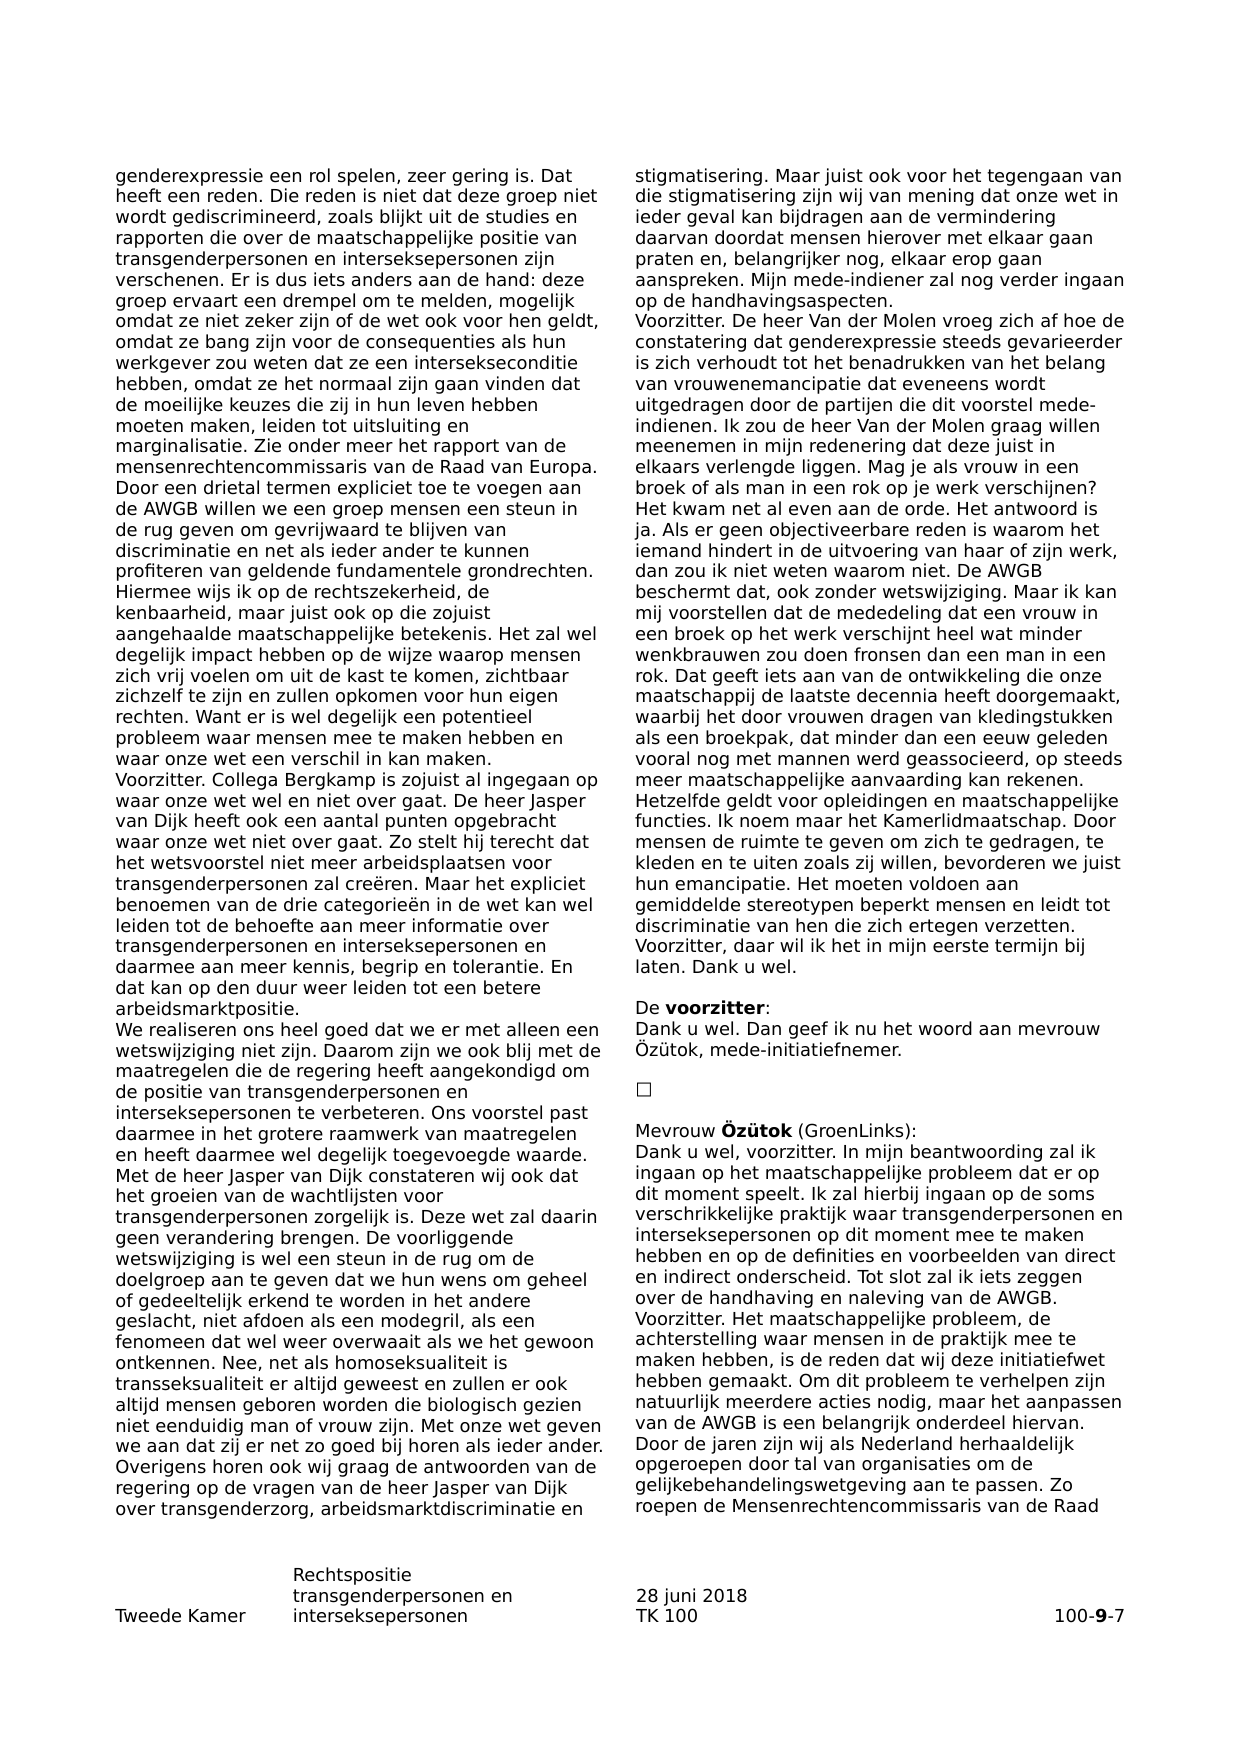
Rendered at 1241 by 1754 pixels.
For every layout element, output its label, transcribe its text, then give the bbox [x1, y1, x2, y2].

text We realiseren ons heel goed dat we er met alleen een wetswijziging niet zijn. Daarom zijn we ook blij met de maatregelen die de regering heeft aangekondigd om de positie van transgenderpersonen en interseksepersonen te verbeteren. Ons voorstel past daarmee in het grotere raamwerk van maatregelen en heeft daarmee wel degelijk toegevoegde waarde. Met de heer Jasper van Dijk constateren wij ook dat het groeien van de wachtlijsten voor transgenderpersonen zorgelijk is. Deze wet zal daarin geen verandering brengen. De voorliggende wetswijziging is wel een steun in de rug om de doelgroep aan te geven dat we hun wens om geheel of gedeeltelijk erkend te worden in het andere geslacht, niet afdoen als een modegril, als een fenomeen dat wel weer overwaait als we het gewoon ontkennen. Nee, net als homoseksualiteit is transseksualiteit er altijd geweest en zullen er ook altijd mensen geboren worden die biologisch gezien niet eenduidig man of vrouw zijn. Met onze wet geven we aan dat zij er net zo goed bij horen als ieder ander. [115, 1019, 605, 1457]
text Mevrouw Özütok (GroenLinks): [635, 1121, 1125, 1142]
text Dank u wel. Dan geef ik nu het woord aan mevrouw Özütok, mede-initiatiefnemer. [635, 1018, 1125, 1060]
text Voorzitter. Het maatschappelijke probleem, de achterstelling waar mensen in de praktijk mee te maken hebben, is de reden dat wij deze initiatiefwet hebben gemaakt. Om dit probleem te verhelpen zijn natuurlijk meerdere acties nodig, maar het aanpassen van de AWGB is een belangrijk onderdeel hiervan. Door de jaren zijn wij als Nederland herhaaldelijk opgeroepen door tal van organisaties om de gelijkebehandelingswetgeving aan te passen. Zo roepen de Mensenrechtencommissaris van de Raad [635, 1308, 1125, 1517]
text Door een drietal termen expliciet toe te voegen aan de AWGB willen we een groep mensen een steun in de rug geven om gevrijwaard te blijven van discriminatie en net als ieder ander te kunnen profiteren van geldende fundamentele grondrechten. Hiermee wijs ik op de rechtszekerheid, de kenbaarheid, maar juist ook op die zojuist aangehaalde maatschappelijke betekenis. Het zal wel degelijk impact hebben op de wijze waarop mensen zich vrij voelen om uit de kast te komen, zichtbaar zichzelf te zijn en zullen opkomen voor hun eigen rechten. Want er is wel degelijk een potentieel probleem waar mensen mee te maken hebben en waar onze wet een verschil in kan maken. [115, 478, 605, 769]
text Voorzitter. Collega Bergkamp is zojuist al ingegaan op waar onze wet wel en niet over gaat. De heer Jasper van Dijk heeft ook een aantal punten opgebracht waar onze wet niet over gaat. Zo stelt hij terecht dat het wetsvoorstel niet meer arbeidsplaatsen voor transgenderpersonen zal creëren. Maar het expliciet benoemen van de drie categorieën in de wet kan wel leiden tot de behoefte aan meer informatie over transgenderpersonen en interseksepersonen en daarmee aan meer kennis, begrip en tolerantie. En dat kan op den duur weer leiden tot een betere arbeidsmarktpositie. [115, 769, 605, 1019]
text genderexpressie een rol spelen, zeer gering is. Dat heeft een reden. Die reden is niet dat deze groep niet wordt gediscrimineerd, zoals blijkt uit de studies en rapporten die over de maatschappelijke positie van transgenderpersonen en interseksepersonen zijn verschenen. Er is dus iets anders aan de hand: deze groep ervaart een drempel om te melden, mogelijk omdat ze niet zeker zijn of de wet ook voor hen geldt, omdat ze bang zijn voor de consequenties als hun werkgever zou weten dat ze een intersekseconditie hebben, omdat ze het normaal zijn gaan vinden dat de moeilijke keuzes die zij in hun leven hebben moeten maken, leiden tot uitsluiting en marginalisatie. Zie onder meer het rapport van de mensenrechtencommissaris van de Raad van Europa. [115, 165, 605, 478]
text stigmatisering. Maar juist ook voor het tegengaan van die stigmatisering zijn wij van mening dat onze wet in ieder geval kan bijdragen aan de vermindering daarvan doordat mensen hierover met elkaar gaan praten en, belangrijker nog, elkaar erop gaan aanspreken. Mijn mede-indiener zal nog verder ingaan op de handhavingsaspecten. [635, 165, 1125, 311]
text Voorzitter, daar wil ik het in mijn eerste termijn bij laten. Dank u wel. [635, 936, 1125, 978]
text ⬜ [635, 1080, 1125, 1101]
text De voorzitter: [635, 998, 1125, 1018]
text Overigens horen ook wij graag de antwoorden van de regering op de vragen van de heer Jasper van Dijk over transgenderzorg, arbeidsmarktdiscriminatie en [115, 1457, 605, 1519]
text Voorzitter. De heer Van der Molen vroeg zich af hoe de constatering dat genderexpressie steeds gevarieerder is zich verhoudt tot het benadrukken van het belang van vrouwenemancipatie dat eveneens wordt uitgedragen door de partijen die dit voorstel mede-indienen. Ik zou de heer Van der Molen graag willen meenemen in mijn redenering dat deze juist in elkaars verlengde liggen. Mag je als vrouw in een broek of als man in een rok op je werk verschijnen? Het kwam net al even aan de orde. Het antwoord is ja. Als er geen objectiveerbare reden is waarom het iemand hindert in de uitvoering van haar of zijn werk, dan zou ik niet weten waarom niet. De AWGB beschermt dat, ook zonder wetswijziging. Maar ik kan mij voorstellen dat de mededeling dat een vrouw in een broek op het werk verschijnt heel wat minder wenkbrauwen zou doen fronsen dan een man in een rok. Dat geeft iets aan van de ontwikkeling die onze maatschappij de laatste decennia heeft doorgemaakt, waarbij het door vrouwen dragen van kledingstukken als een broekpak, dat minder dan een eeuw geleden vooral nog met mannen werd geassocieerd, op steeds meer maatschappelijke aanvaarding kan rekenen. Hetzelfde geldt voor opleidingen en maatschappelijke functies. Ik noem maar het Kamerlidmaatschap. Door mensen de ruimte te geven om zich te gedragen, te kleden en te uiten zoals zij willen, bevorderen we juist hun emancipatie. Het moeten voldoen aan gemiddelde stereotypen beperkt mensen en leidt tot discriminatie van hen die zich ertegen verzetten. [635, 311, 1125, 936]
text Dank u wel, voorzitter. In mijn beantwoording zal ik ingaan op het maatschappelijke probleem dat er op dit moment speelt. Ik zal hierbij ingaan op de soms verschrikkelijke praktijk waar transgenderpersonen en interseksepersonen op dit moment mee te maken hebben en op de definities en voorbeelden van direct en indirect onderscheid. Tot slot zal ik iets zeggen over de handhaving en naleving van de AWGB. [635, 1142, 1125, 1308]
